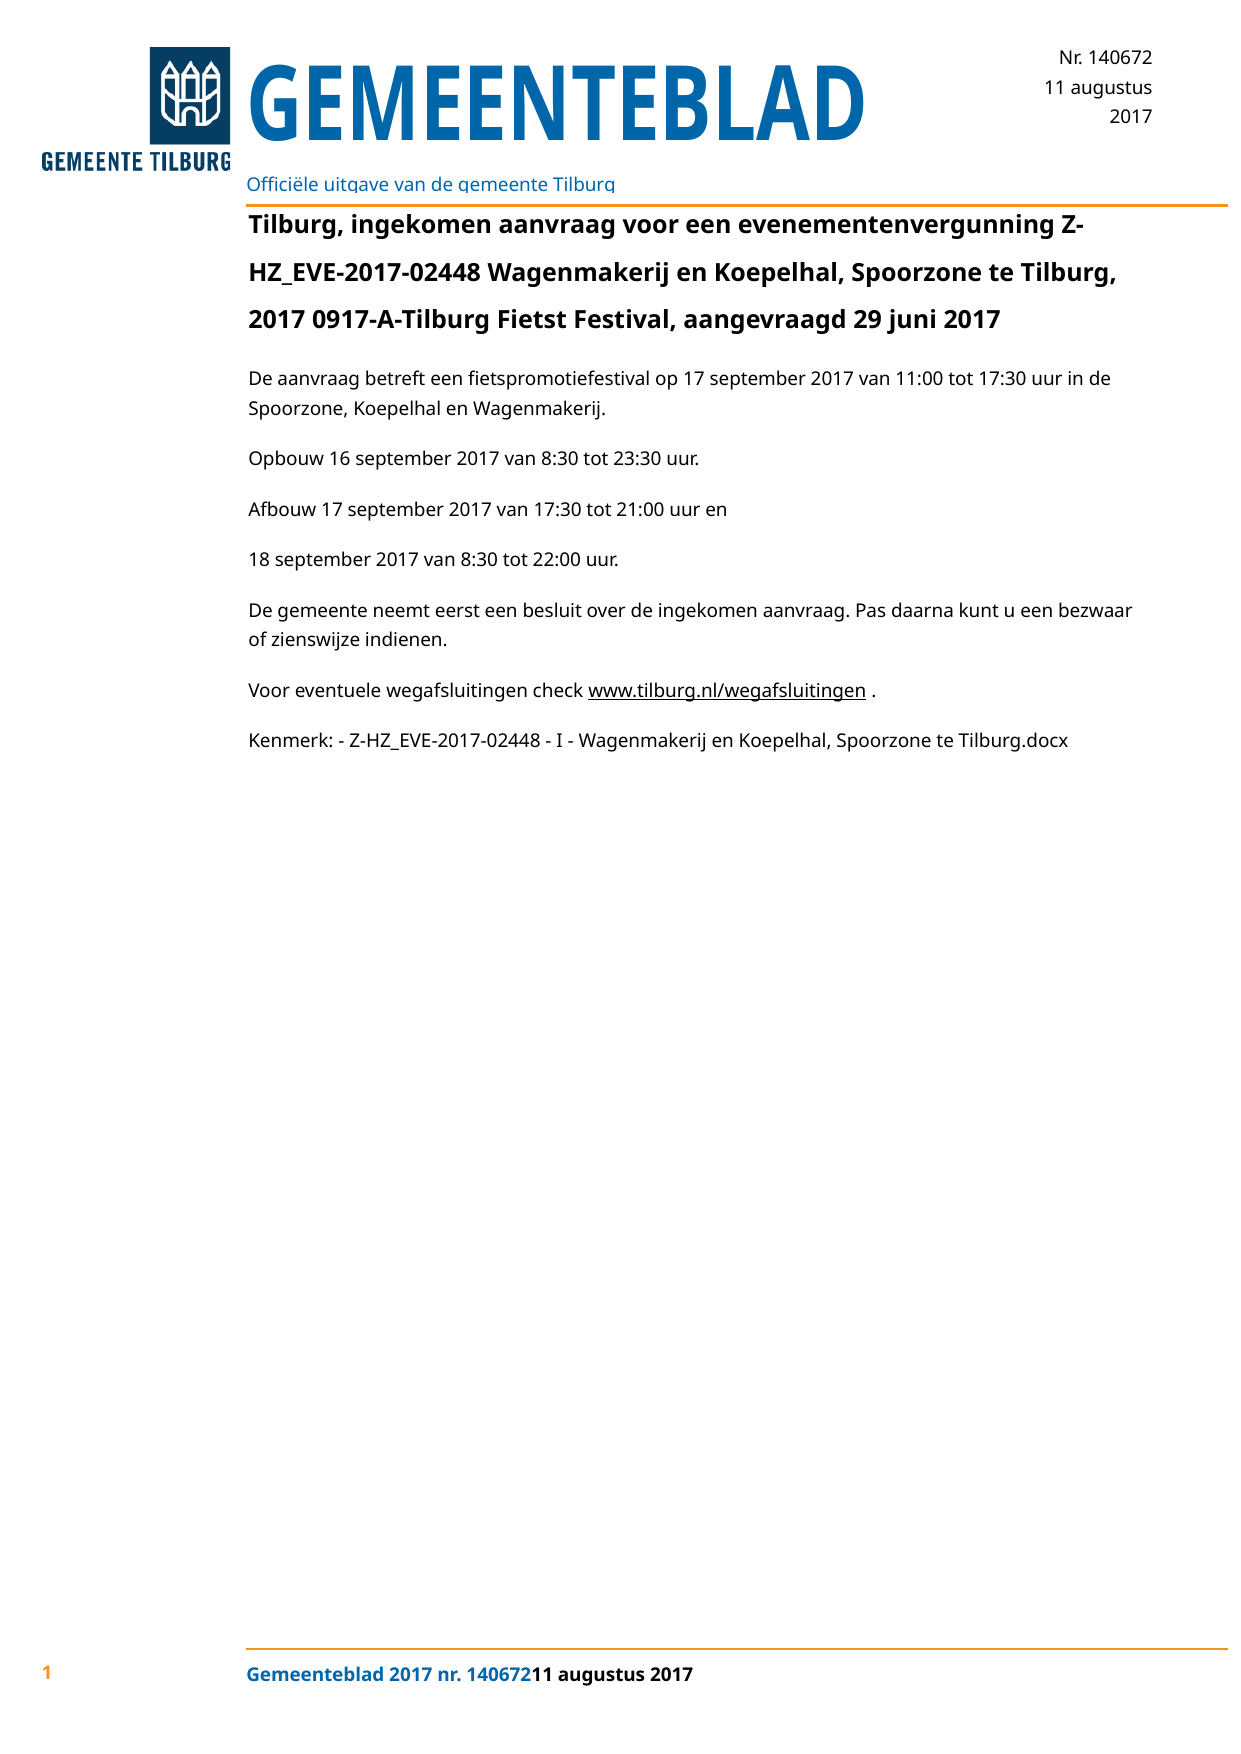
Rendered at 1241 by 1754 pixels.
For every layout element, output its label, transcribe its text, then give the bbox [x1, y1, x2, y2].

text De gemeente neemt eerst een besluit over de ingekomen aanvraag. Pas daarna kunt u een bezwaar of zienswijze indienen. [248, 597, 1152, 652]
text Voor eventuele wegafsluitingen check www.tilburg.nl/wegafsluitingen . [248, 677, 1152, 702]
text 18 september 2017 van 8:30 tot 22:00 uur. [248, 546, 1152, 572]
text De aanvraag betreft een fietspromotiefestival op 17 september 2017 van 11:00 tot 17:30 uur in de Spoorzone, Koepelhal en Wagenmakerij. [248, 366, 1152, 421]
text Opbouw 16 september 2017 van 8:30 tot 23:30 uur. [248, 446, 1152, 471]
picture [41, 47, 231, 172]
text Tilburg, ingekomen aanvraag voor een evenementenvergunning Z-HZ_EVE-2017-02448 Wagenmakerij en Koepelhal, Spoorzone te Tilburg, 2017 0917-A-Tilburg Fietst Festival, aangevraagd 29 juni 2017 [248, 207, 1152, 336]
text Afbouw 17 september 2017 van 17:30 tot 21:00 uur en [248, 496, 1152, 522]
text Kenmerk: - Z-HZ_EVE-2017-02448 - I - Wagenmakerij en Koepelhal, Spoorzone te Tilburg.docx [248, 727, 1152, 753]
